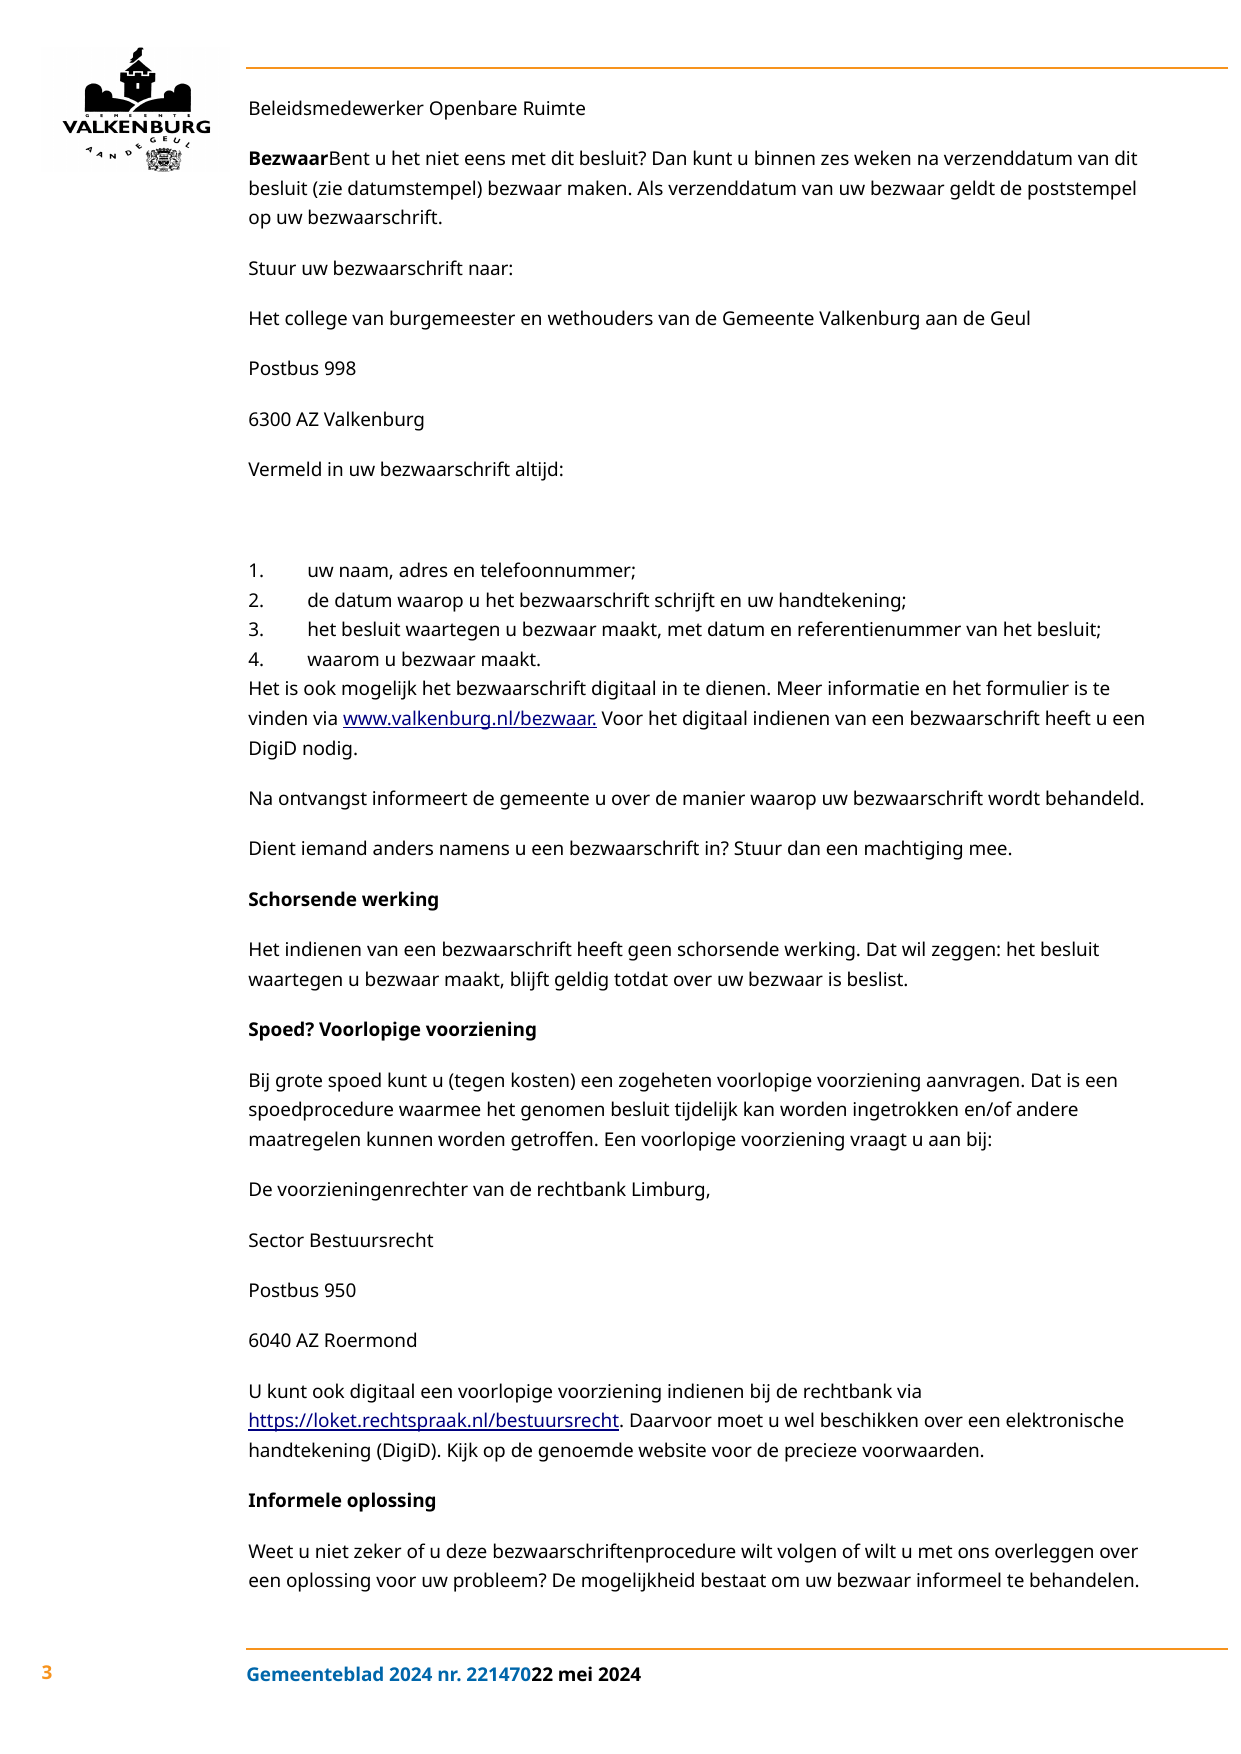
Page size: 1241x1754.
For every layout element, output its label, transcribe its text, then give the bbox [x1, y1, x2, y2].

text Informele oplossing [248, 1488, 1152, 1513]
text Postbus 998 [248, 356, 1152, 381]
text Bij grote spoed kunt u (tegen kosten) een zogeheten voorlopige voorziening aanvragen. Dat is een spoedprocedure waarmee het genomen besluit tijdelijk kan worden ingetrokken en/of andere maatregelen kunnen worden getroffen. Een voorlopige voorziening vraagt u aan bij: [248, 1067, 1152, 1152]
text Beleidsmedewerker Openbare Ruimte [248, 95, 1152, 121]
picture [41, 47, 231, 172]
text Na ontvangst informeert de gemeente u over de manier waarop uw bezwaarschrift wordt behandeld. [248, 785, 1152, 811]
text Het is ook mogelijk het bezwaarschrift digitaal in te dienen. Meer informatie en het formulier is te vinden via www.valkenburg.nl/bezwaar. Voor het digitaal indienen van een bezwaarschrift heeft u een DigiD nodig. [248, 676, 1152, 761]
text Stuur uw bezwaarschrift naar: [248, 255, 1152, 281]
text BezwaarBent u het niet eens met dit besluit? Dan kunt u binnen zes weken na verzenddatum van dit besluit (zie datumstempel) bezwaar maken. Als verzenddatum van uw bezwaar geldt de poststempel op uw bezwaarschrift. [248, 145, 1152, 230]
text Het indienen van een bezwaarschrift heeft geen schorsende werking. Dat wil zeggen: het besluit waartegen u bezwaar maakt, blijft geldig totdat over uw bezwaar is beslist. [248, 936, 1152, 992]
text Het college van burgemeester en wethouders van de Gemeente Valkenburg aan de Geul [248, 305, 1152, 331]
text Schorsende werking [248, 886, 1152, 912]
list waarom u bezwaar maakt. [248, 646, 1152, 672]
text Postbus 950 [248, 1277, 1152, 1303]
list de datum waarop u het bezwaarschrift schrijft en uw handtekening; [248, 587, 1152, 613]
text Sector Bestuursrecht [248, 1227, 1152, 1253]
list uw naam, adres en telefoonnummer; [248, 557, 1152, 583]
text Dient iemand anders namens u een bezwaarschrift in? Stuur dan een machtiging mee. [248, 836, 1152, 861]
text Weet u niet zeker of u deze bezwaarschriftenprocedure wilt volgen of wilt u met ons overleggen over een oplossing voor uw probleem? De mogelijkheid bestaat om uw bezwaar informeel te behandelen. [248, 1538, 1152, 1593]
text Vermeld in uw bezwaarschrift altijd: [248, 456, 1152, 482]
text De voorzieningenrechter van de rechtbank Limburg, [248, 1176, 1152, 1202]
list het besluit waartegen u bezwaar maakt, met datum en referentienummer van het besluit; [248, 616, 1152, 642]
text 6300 AZ Valkenburg [248, 406, 1152, 432]
text 6040 AZ Roermond [248, 1328, 1152, 1353]
text Spoed? Voorlopige voorziening [248, 1016, 1152, 1042]
text U kunt ook digitaal een voorlopige voorziening indienen bij de rechtbank via https://loket.rechtspraak.nl/bestuursrecht. Daarvoor moet u wel beschikken over een elektronische handtekening (DigiD). Kijk op de genoemde website voor de precieze voorwaarden. [248, 1378, 1152, 1463]
